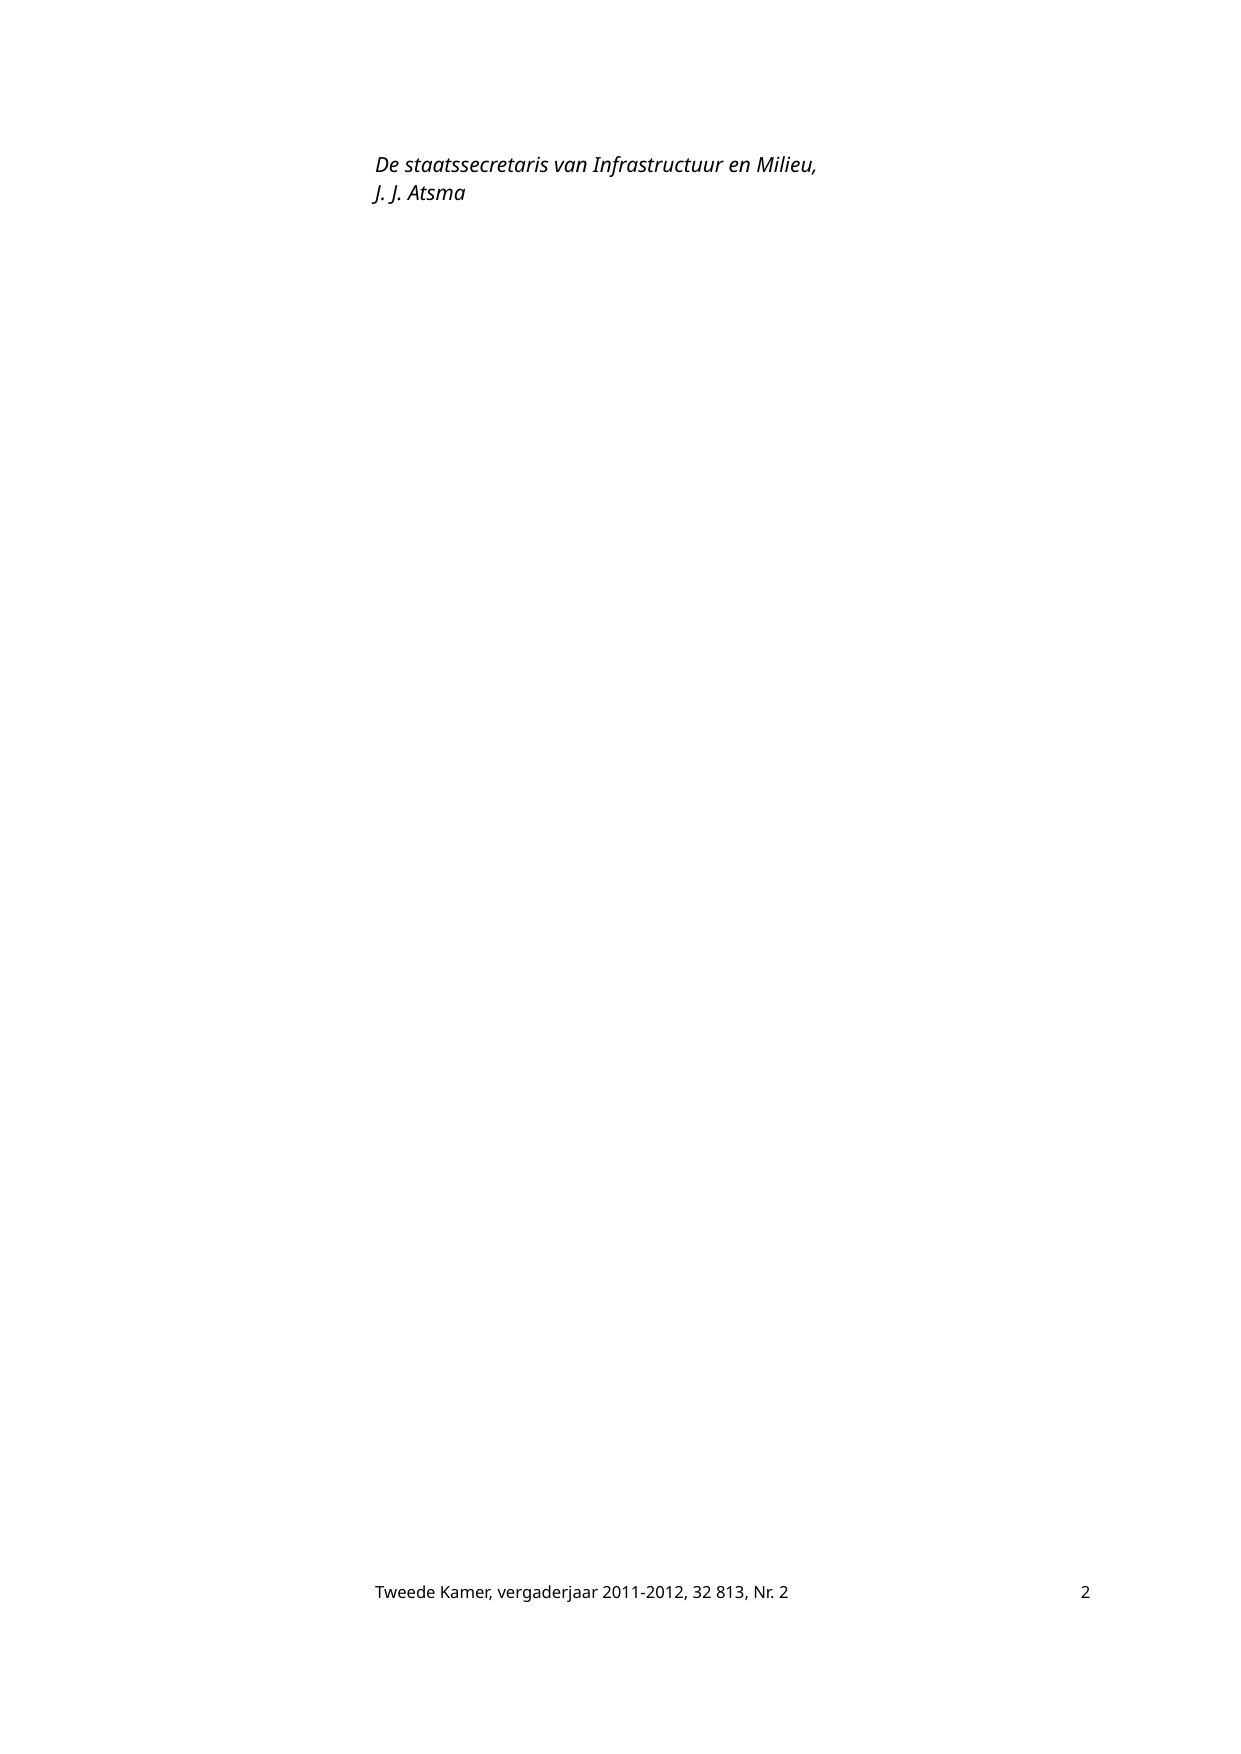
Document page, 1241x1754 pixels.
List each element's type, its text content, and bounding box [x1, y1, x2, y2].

text De staatssecretaris van Infrastructuur en Milieu, [375, 150, 1090, 178]
text J. J. Atsma [375, 178, 1090, 207]
